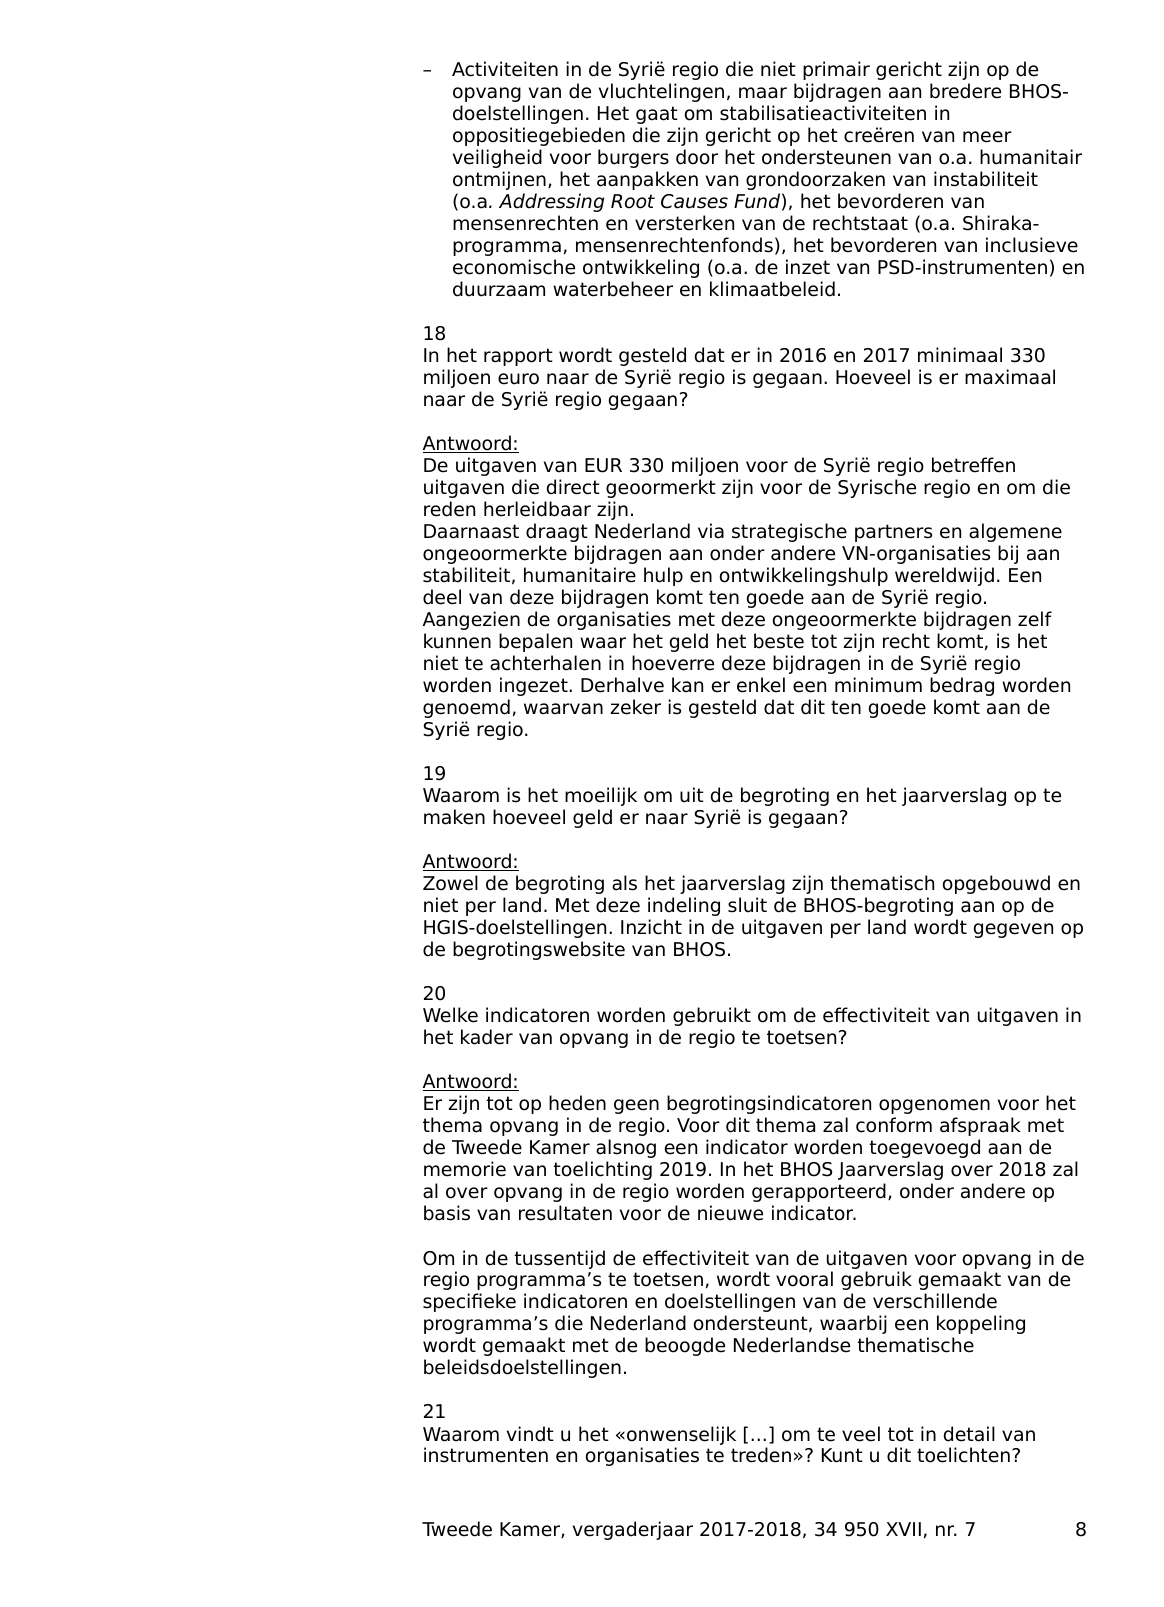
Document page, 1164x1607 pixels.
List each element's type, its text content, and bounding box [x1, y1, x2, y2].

text Welke indicatoren worden gebruikt om de effectiviteit van uitgaven in het kader van opvang in de regio te toetsen? [422, 1005, 1087, 1049]
text De uitgaven van EUR 330 miljoen voor de Syrië regio betreffen uitgaven die direct geoormerkt zijn voor de Syrische regio en om die reden herleidbaar zijn. [422, 455, 1087, 521]
text Waarom vindt u het «onwenselijk [...] om te veel tot in detail van instrumenten en organisaties te treden»? Kunt u dit toelichten? [422, 1423, 1087, 1467]
text 20 [422, 983, 1087, 1005]
text Antwoord: [422, 851, 1087, 873]
text Antwoord: [422, 433, 1087, 455]
text 21 [422, 1401, 1087, 1423]
text Daarnaast draagt Nederland via strategische partners en algemene ongeoormerkte bijdragen aan onder andere VN-organisaties bij aan stabiliteit, humanitaire hulp en ontwikkelingshulp wereldwijd. Een deel van deze bijdragen komt ten goede aan de Syrië regio. Aangezien de organisaties met deze ongeoormerkte bijdragen zelf kunnen bepalen waar het geld het beste tot zijn recht komt, is het niet te achterhalen in hoeverre deze bijdragen in de Syrië regio worden ingezet. Derhalve kan er enkel een minimum bedrag worden genoemd, waarvan zeker is gesteld dat dit ten goede komt aan de Syrië regio. [422, 521, 1087, 741]
text Er zijn tot op heden geen begrotingsindicatoren opgenomen voor het thema opvang in de regio. Voor dit thema zal conform afspraak met de Tweede Kamer alsnog een indicator worden toegevoegd aan de memorie van toelichting 2019. In het BHOS Jaarverslag over 2018 zal al over opvang in de regio worden gerapporteerd, onder andere op basis van resultaten voor de nieuwe indicator. [422, 1093, 1087, 1225]
text In het rapport wordt gesteld dat er in 2016 en 2017 minimaal 330 miljoen euro naar de Syrië regio is gegaan. Hoeveel is er maximaal naar de Syrië regio gegaan? [422, 345, 1087, 411]
text Antwoord: [422, 1071, 1087, 1093]
text Om in de tussentijd de effectiviteit van de uitgaven voor opvang in de regio programma’s te toetsen, wordt vooral gebruik gemaakt van de specifieke indicatoren en doelstellingen van de verschillende programma’s die Nederland ondersteunt, waarbij een koppeling wordt gemaakt met de beoogde Nederlandse thematische beleidsdoelstellingen. [422, 1247, 1087, 1379]
text Waarom is het moeilijk om uit de begroting en het jaarverslag op te maken hoeveel geld er naar Syrië is gegaan? [422, 785, 1087, 829]
text Zowel de begroting als het jaarverslag zijn thematisch opgebouwd en niet per land. Met deze indeling sluit de BHOS-begroting aan op de HGIS-doelstellingen. Inzicht in de uitgaven per land wordt gegeven op de begrotingswebsite van BHOS. [422, 873, 1087, 961]
text – Activiteiten in de Syrië regio die niet primair gericht zijn op de opvang van de vluchtelingen, maar bijdragen aan bredere BHOS-doelstellingen. Het gaat om stabilisatieactiviteiten in oppositiegebieden die zijn gericht op het creëren van meer veiligheid voor burgers door het ondersteunen van o.a. humanitair ontmijnen, het aanpakken van grondoorzaken van instabiliteit (o.a. Addressing Root Causes Fund), het bevorderen van mensenrechten en versterken van de rechtstaat (o.a. Shiraka-programma, mensenrechtenfonds), het bevorderen van inclusieve economische ontwikkeling (o.a. de inzet van PSD-instrumenten) en duurzaam waterbeheer en klimaatbeleid. [422, 59, 1087, 301]
text 19 [422, 763, 1087, 785]
text 18 [422, 323, 1087, 345]
